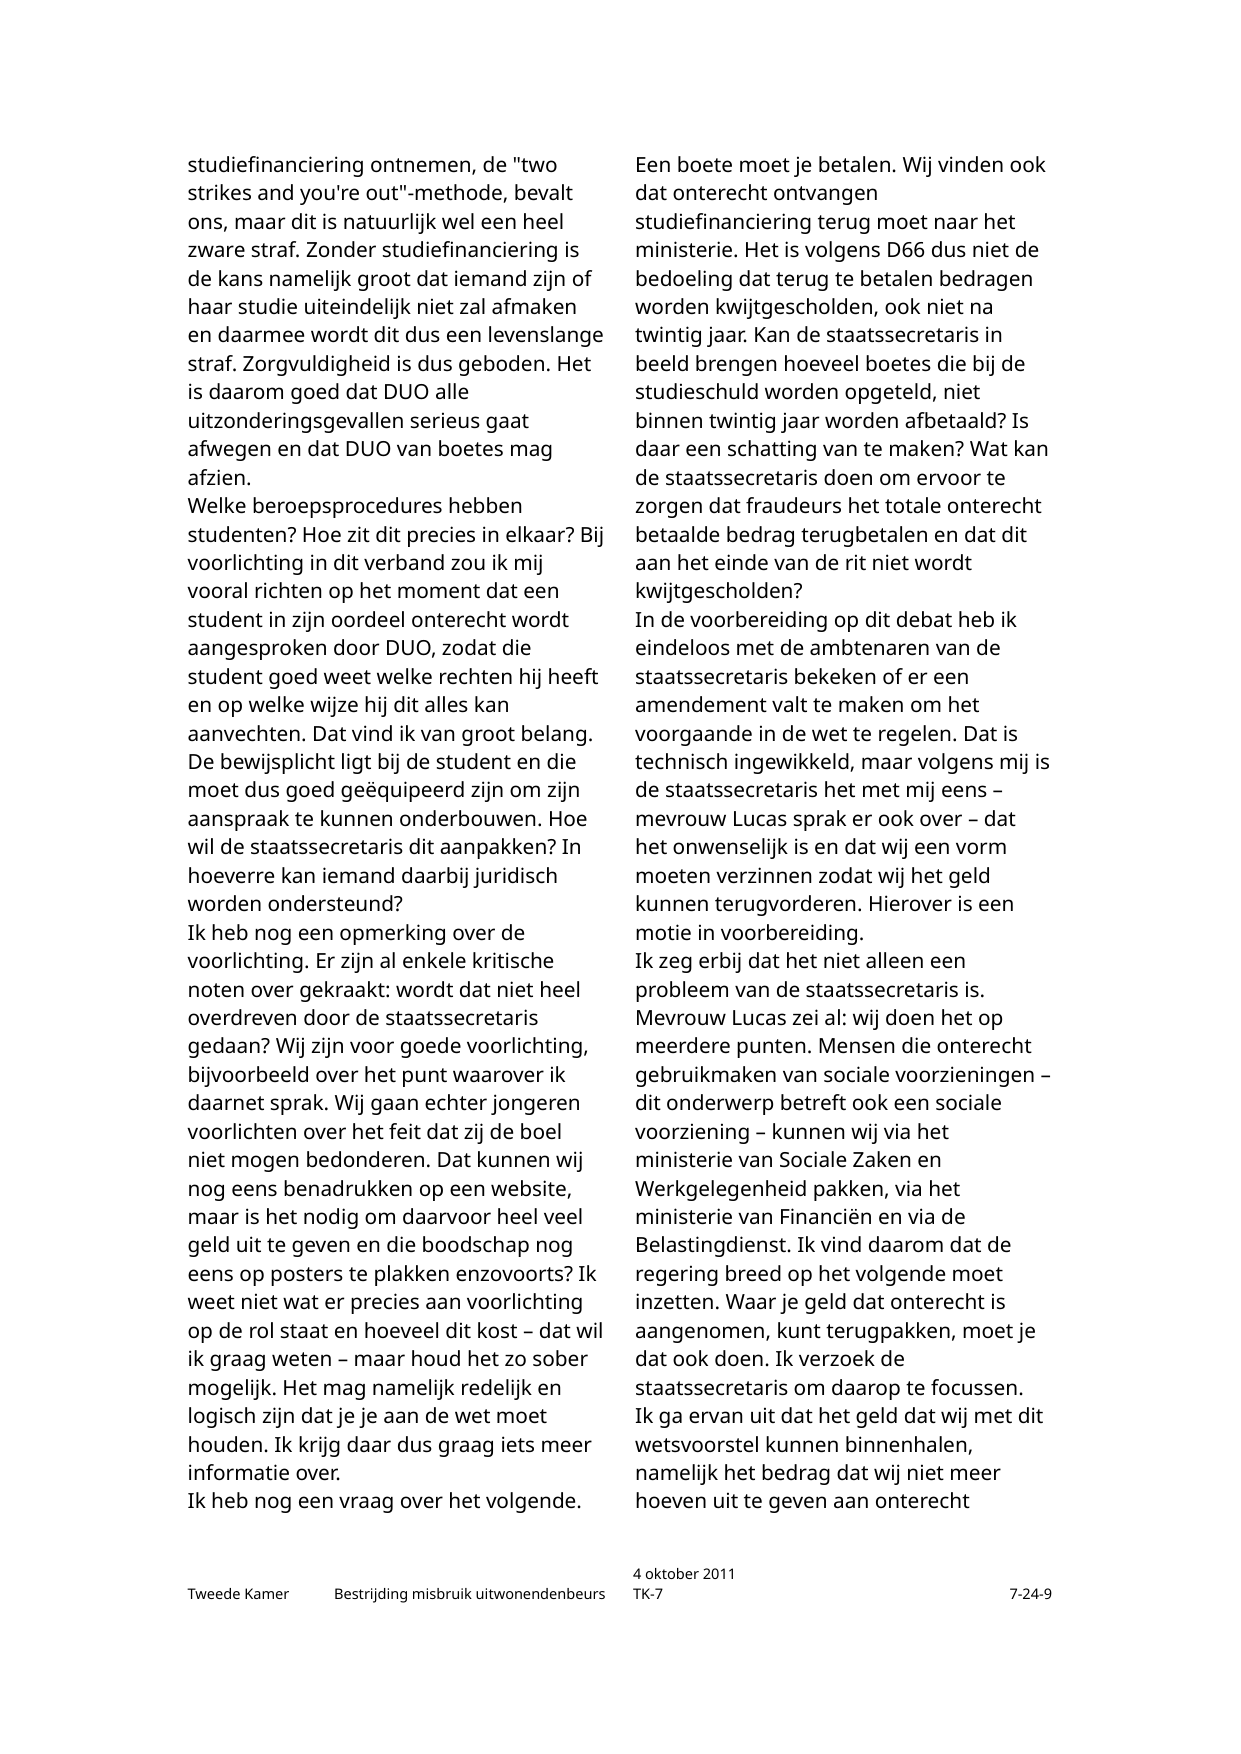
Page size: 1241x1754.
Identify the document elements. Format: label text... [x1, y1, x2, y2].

text Ik zeg erbij dat het niet alleen een probleem van de staatssecretaris is. Mevrouw Lucas zei al: wij doen het op meerdere punten. Mensen die onterecht gebruikmaken van sociale voorzieningen – dit onderwerp betreft ook een sociale voorziening – kunnen wij via het ministerie van Sociale Zaken en Werkgelegenheid pakken, via het ministerie van Financiën en via de Belastingdienst. Ik vind daarom dat de regering breed op het volgende moet inzetten. Waar je geld dat onterecht is aangenomen, kunt terugpakken, moet je dat ook doen. Ik verzoek de staatssecretaris om daarop te focussen. [635, 946, 1053, 1401]
text Ik heb nog een opmerking over de voorlichting. Er zijn al enkele kritische noten over gekraakt: wordt dat niet heel overdreven door de staatssecretaris gedaan? Wij zijn voor goede voorlichting, bijvoorbeeld over het punt waarover ik daarnet sprak. Wij gaan echter jongeren voorlichten over het feit dat zij de boel niet mogen bedonderen. Dat kunnen wij nog eens benadrukken op een website, maar is het nodig om daarvoor heel veel geld uit te geven en die boodschap nog eens op posters te plakken enzovoorts? Ik weet niet wat er precies aan voorlichting op de rol staat en hoeveel dit kost – dat wil ik graag weten – maar houd het zo sober mogelijk. Het mag namelijk redelijk en logisch zijn dat je je aan de wet moet houden. Ik krijg daar dus graag iets meer informatie over. [187, 918, 605, 1487]
text Een boete moet je betalen. Wij vinden ook dat onterecht ontvangen studiefinanciering terug moet naar het ministerie. Het is volgens D66 dus niet de bedoeling dat terug te betalen bedragen worden kwijtgescholden, ook niet na twintig jaar. Kan de staatssecretaris in beeld brengen hoeveel boetes die bij de studieschuld worden opgeteld, niet binnen twintig jaar worden afbetaald? Is daar een schatting van te maken? Wat kan de staatssecretaris doen om ervoor te zorgen dat fraudeurs het totale onterecht betaalde bedrag terugbetalen en dat dit aan het einde van de rit niet wordt kwijtgescholden? [635, 150, 1053, 605]
text studiefinanciering ontnemen, de "two strikes and you're out"-methode, bevalt ons, maar dit is natuurlijk wel een heel zware straf. Zonder studiefinanciering is de kans namelijk groot dat iemand zijn of haar studie uiteindelijk niet zal afmaken en daarmee wordt dit dus een levenslange straf. Zorgvuldigheid is dus geboden. Het is daarom goed dat DUO alle uitzonderingsgevallen serieus gaat afwegen en dat DUO van boetes mag afzien. [187, 150, 605, 491]
text In de voorbereiding op dit debat heb ik eindeloos met de ambtenaren van de staatssecretaris bekeken of er een amendement valt te maken om het voorgaande in de wet te regelen. Dat is technisch ingewikkeld, maar volgens mij is de staatssecretaris het met mij eens – mevrouw Lucas sprak er ook over – dat het onwenselijk is en dat wij een vorm moeten verzinnen zodat wij het geld kunnen terugvorderen. Hierover is een motie in voorbereiding. [635, 605, 1053, 946]
text Ik heb nog een vraag over het volgende. [187, 1487, 605, 1515]
text Ik ga ervan uit dat het geld dat wij met dit wetsvoorstel kunnen binnenhalen, namelijk het bedrag dat wij niet meer hoeven uit te geven aan onterecht [635, 1401, 1053, 1515]
text Welke beroepsprocedures hebben studenten? Hoe zit dit precies in elkaar? Bij voorlichting in dit verband zou ik mij vooral richten op het moment dat een student in zijn oordeel onterecht wordt aangesproken door DUO, zodat die student goed weet welke rechten hij heeft en op welke wijze hij dit alles kan aanvechten. Dat vind ik van groot belang. De bewijsplicht ligt bij de student en die moet dus goed geëquipeerd zijn om zijn aanspraak te kunnen onderbouwen. Hoe wil de staatssecretaris dit aanpakken? In hoeverre kan iemand daarbij juridisch worden ondersteund? [187, 491, 605, 918]
